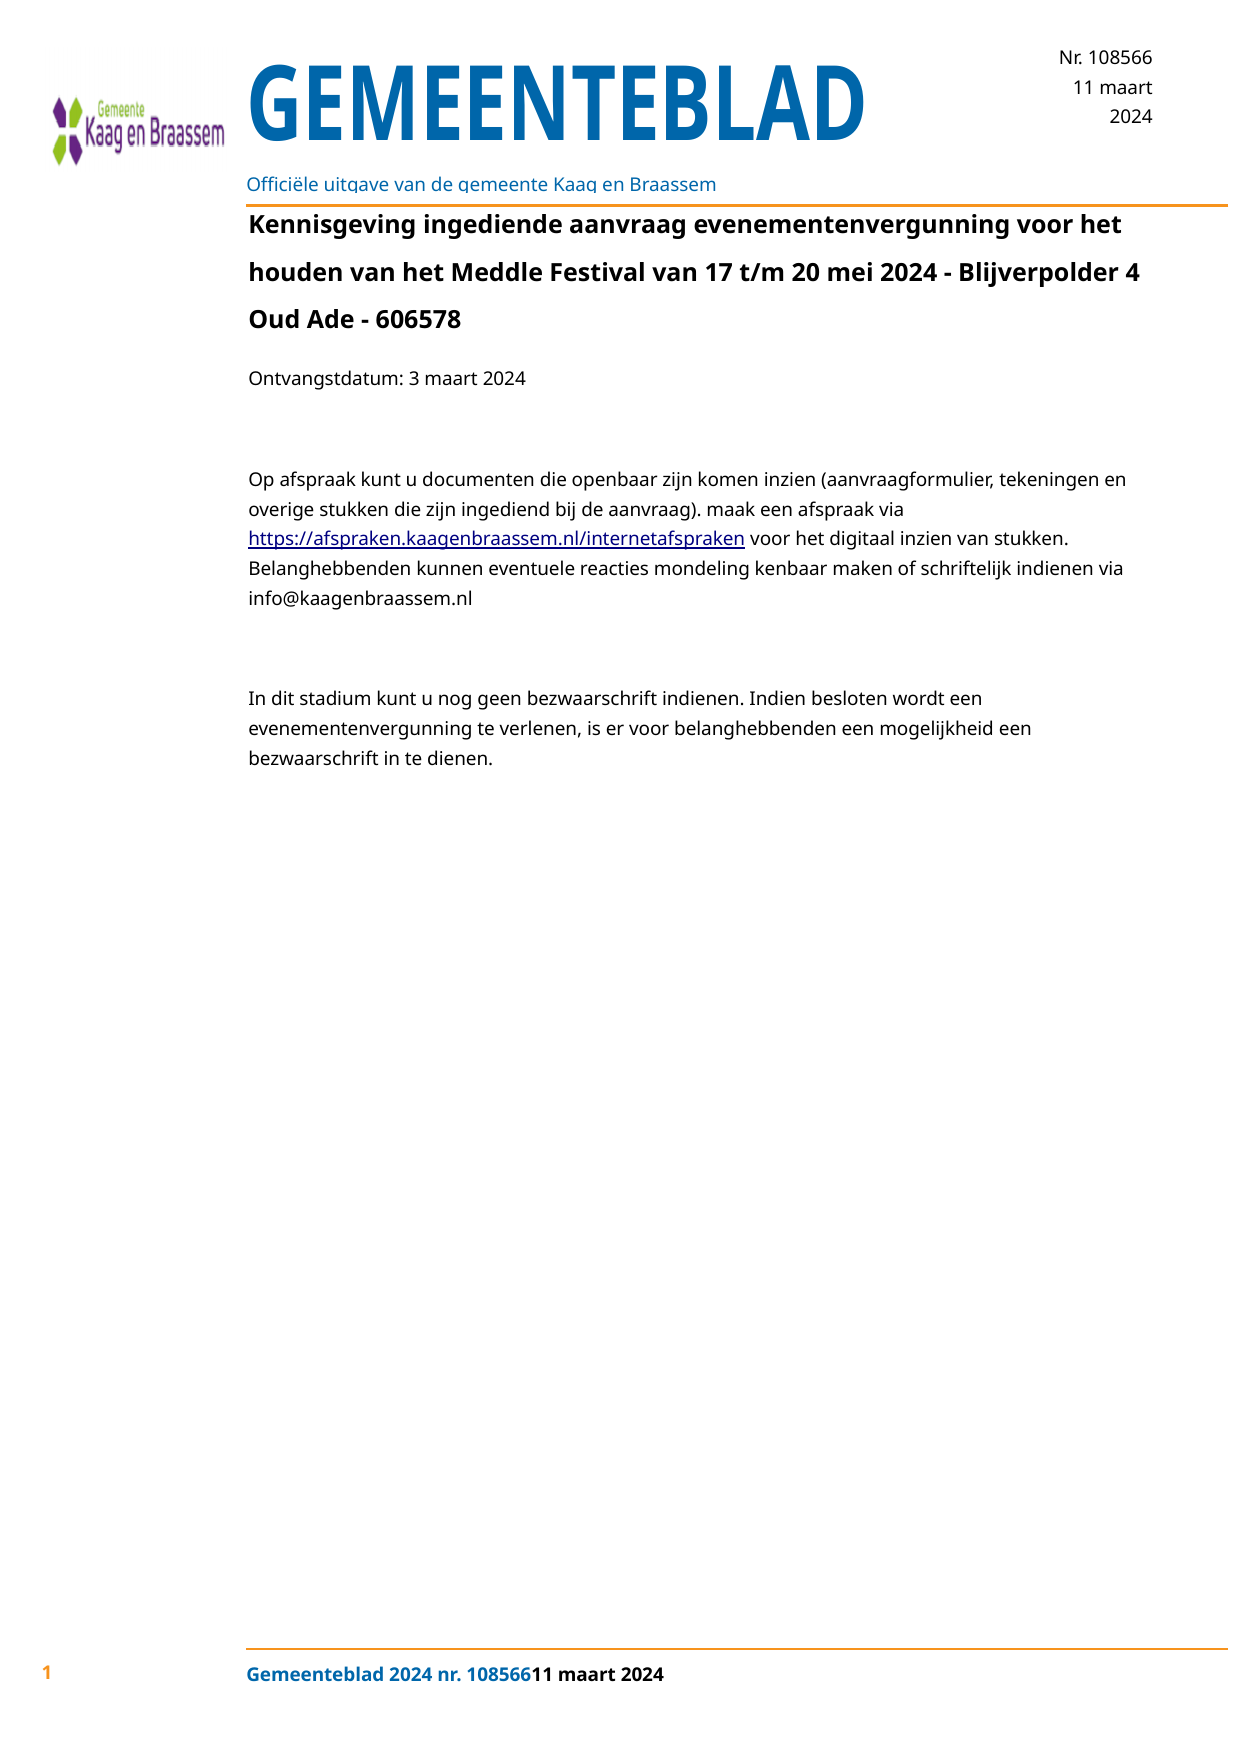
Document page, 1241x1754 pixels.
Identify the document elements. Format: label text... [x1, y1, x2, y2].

text Op afspraak kunt u documenten die openbaar zijn komen inzien (aanvraagformulier, tekeningen en overige stukken die zijn ingediend bij de aanvraag). maak een afspraak via https://afspraken.kaagenbraassem.nl/internetafspraken voor het digitaal inzien van stukken. Belanghebbenden kunnen eventuele reacties mondeling kenbaar maken of schriftelijk indienen via info@kaagenbraassem.nl [248, 466, 1152, 610]
text Ontvangstdatum: 3 maart 2024 [248, 366, 1152, 391]
text In dit stadium kunt u nog geen bezwaarschrift indienen. Indien besloten wordt een evenementenvergunning te verlenen, is er voor belanghebbenden een mogelijkheid een bezwaarschrift in te dienen. [248, 686, 1152, 770]
text Kennisgeving ingediende aanvraag evenementenvergunning voor het houden van het Meddle Festival van 17 t/m 20 mei 2024 - Blijverpolder 4 Oud Ade - 606578 [248, 207, 1152, 336]
picture [41, 47, 231, 172]
